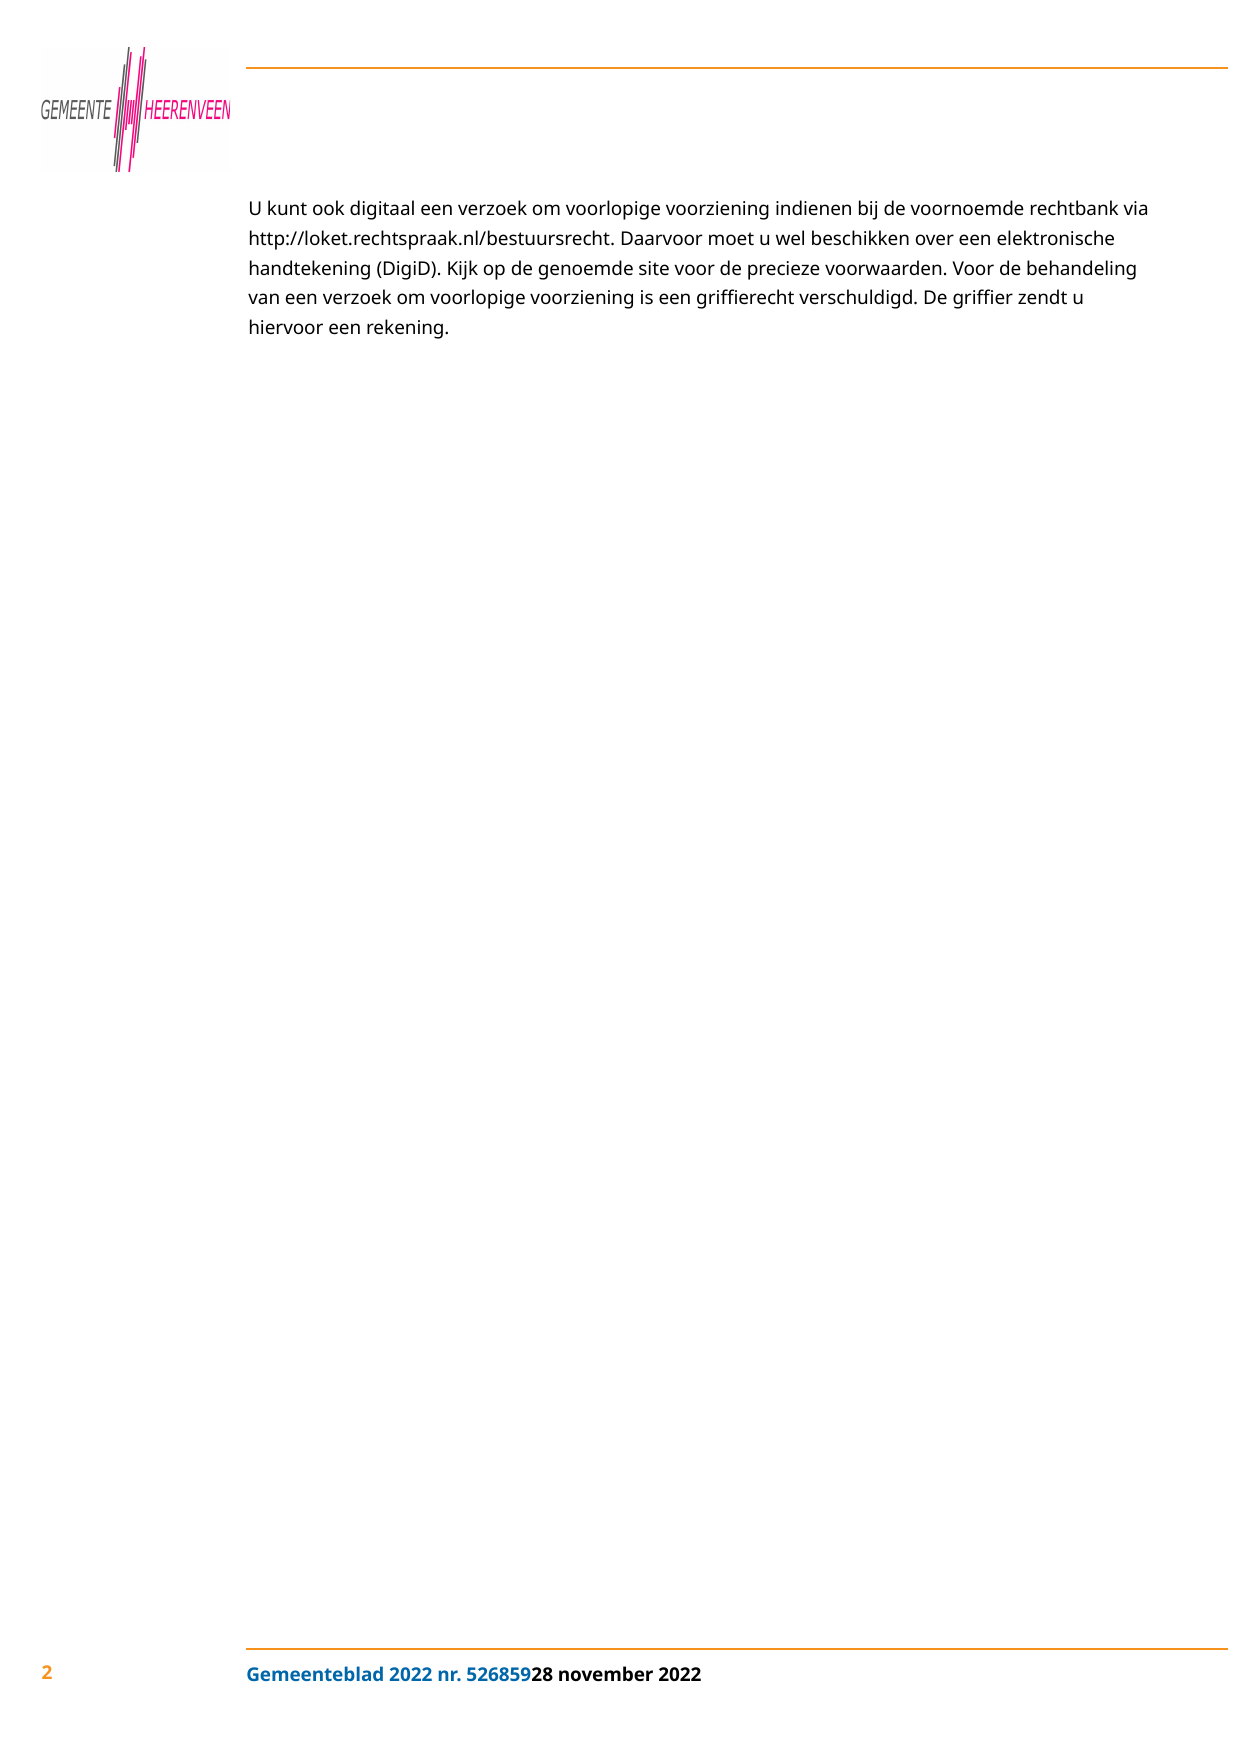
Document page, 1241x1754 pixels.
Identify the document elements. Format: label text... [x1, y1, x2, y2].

picture [41, 47, 231, 172]
text U kunt ook digitaal een verzoek om voorlopige voorziening indienen bij de voornoemde rechtbank via http://loket.rechtspraak.nl/bestuursrecht. Daarvoor moet u wel beschikken over een elektronische handtekening (DigiD). Kijk op de genoemde site voor de precieze voorwaarden. Voor de behandeling van een verzoek om voorlopige voorziening is een griffierecht verschuldigd. De griffier zendt u hiervoor een rekening. [248, 196, 1152, 340]
